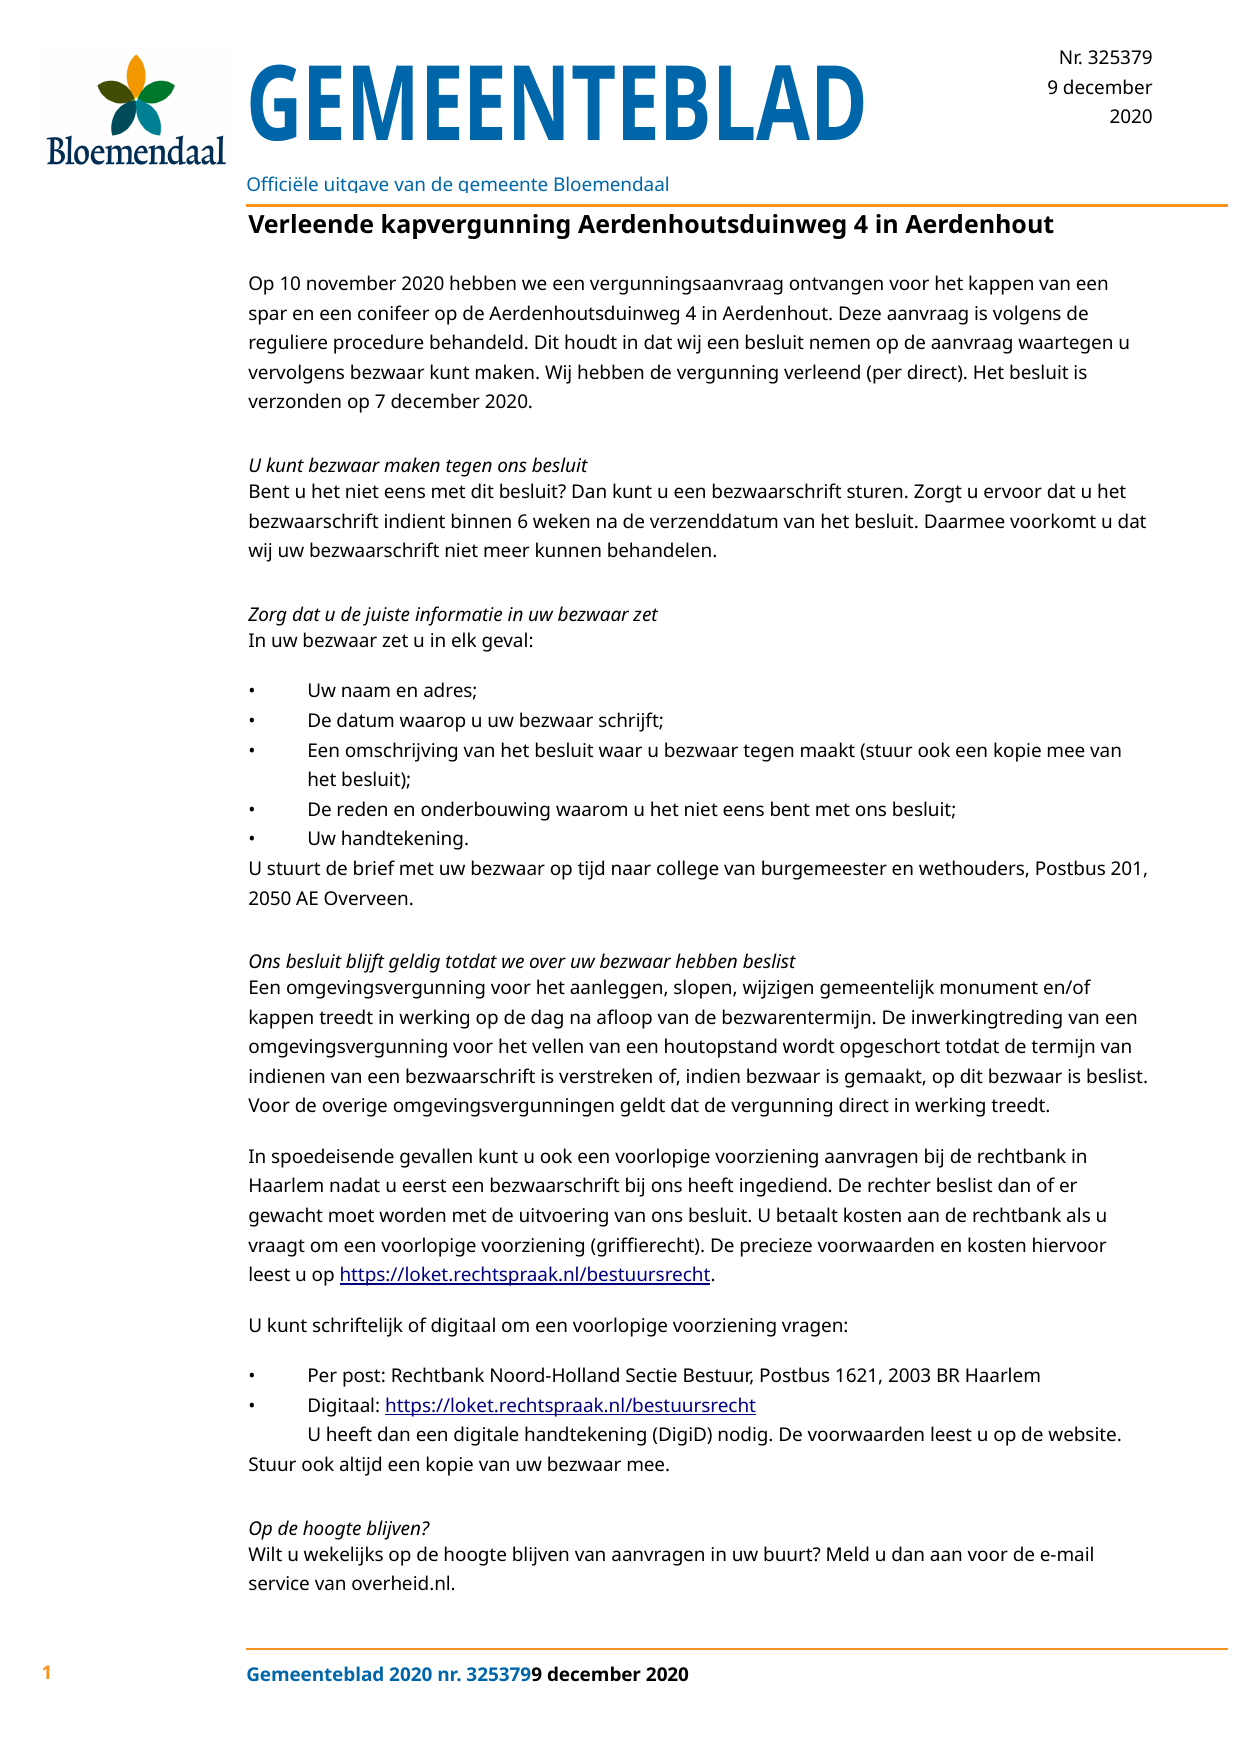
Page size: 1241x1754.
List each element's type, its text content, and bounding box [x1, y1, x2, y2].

list Uw handtekening. [248, 826, 1152, 851]
list Per post: Rechtbank Noord-Holland Sectie Bestuur, Postbus 1621, 2003 BR Haarlem [248, 1362, 1152, 1388]
list De datum waarop u uw bezwaar schrijft; [248, 707, 1152, 733]
text Op 10 november 2020 hebben we een vergunningsaanvraag ontvangen voor het kappen van een spar en een conifeer op de Aerdenhoutsduinweg 4 in Aerdenhout. Deze aanvraag is volgens de reguliere procedure behandeld. Dit houdt in dat wij een besluit nemen op de aanvraag waartegen u vervolgens bezwaar kunt maken. Wij hebben de vergunning verleend (per direct). Het besluit is verzonden op 7 december 2020. [248, 270, 1152, 414]
text U stuurt de brief met uw bezwaar op tijd naar college van burgemeester en wethouders, Postbus 201, 2050 AE Overveen. [248, 855, 1152, 910]
text In spoedeisende gevallen kunt u ook een voorlopige voorziening aanvragen bij de rechtbank in Haarlem nadat u eerst een bezwaarschrift bij ons heeft ingediend. De rechter beslist dan of er gewacht moet worden met de uitvoering van ons besluit. U betaalt kosten aan de rechtbank als u vraagt om een voorlopige voorziening (griffierecht). De precieze voorwaarden en kosten hiervoor leest u op https://loket.rechtspraak.nl/bestuursrecht. [248, 1143, 1152, 1287]
list De reden en onderbouwing waarom u het niet eens bent met ons besluit; [248, 796, 1152, 822]
list Digitaal: https://loket.rechtspraak.nl/bestuursrecht [248, 1392, 1152, 1418]
text In uw bezwaar zet u in elk geval: [248, 627, 1152, 653]
text U kunt bezwaar maken tegen ons besluit [248, 453, 1152, 478]
text Verleende kapvergunning Aerdenhoutsduinweg 4 in Aerdenhout [248, 207, 1152, 241]
picture [41, 47, 231, 172]
text Op de hoogte blijven? [248, 1515, 1152, 1541]
text Stuur ook altijd een kopie van uw bezwaar mee. [248, 1451, 1152, 1477]
text Wilt u wekelijks op de hoogte blijven van aanvragen in uw buurt? Meld u dan aan voor de e-mail service van overheid.nl. [248, 1541, 1152, 1596]
text Een omgevingsvergunning voor het aanleggen, slopen, wijzigen gemeentelijk monument en/of kappen treedt in werking op de dag na afloop van de bezwarentermijn. De inwerkingtreding van een omgevingsvergunning voor het vellen van een houtopstand wordt opgeschort totdat de termijn van indienen van een bezwaarschrift is verstreken of, indien bezwaar is gemaakt, op dit bezwaar is beslist. Voor de overige omgevingsvergunningen geldt dat de vergunning direct in werking treedt. [248, 974, 1152, 1118]
list Een omschrijving van het besluit waar u bezwaar tegen maakt (stuur ook een kopie mee van het besluit); [248, 737, 1152, 792]
text U kunt schriftelijk of digitaal om een voorlopige voorziening vragen: [248, 1312, 1152, 1338]
text Bent u het niet eens met dit besluit? Dan kunt u een bezwaarschrift sturen. Zorgt u ervoor dat u het bezwaarschrift indient binnen 6 weken na de verzenddatum van het besluit. Daarmee voorkomt u dat wij uw bezwaarschrift niet meer kunnen behandelen. [248, 478, 1152, 563]
text Ons besluit blijft geldig totdat we over uw bezwaar hebben beslist [248, 949, 1152, 974]
text Zorg dat u de juiste informatie in uw bezwaar zet [248, 601, 1152, 627]
list Uw naam en adres; [248, 678, 1152, 703]
list U heeft dan een digitale handtekening (DigiD) nodig. De voorwaarden leest u op de website. [248, 1421, 1152, 1447]
